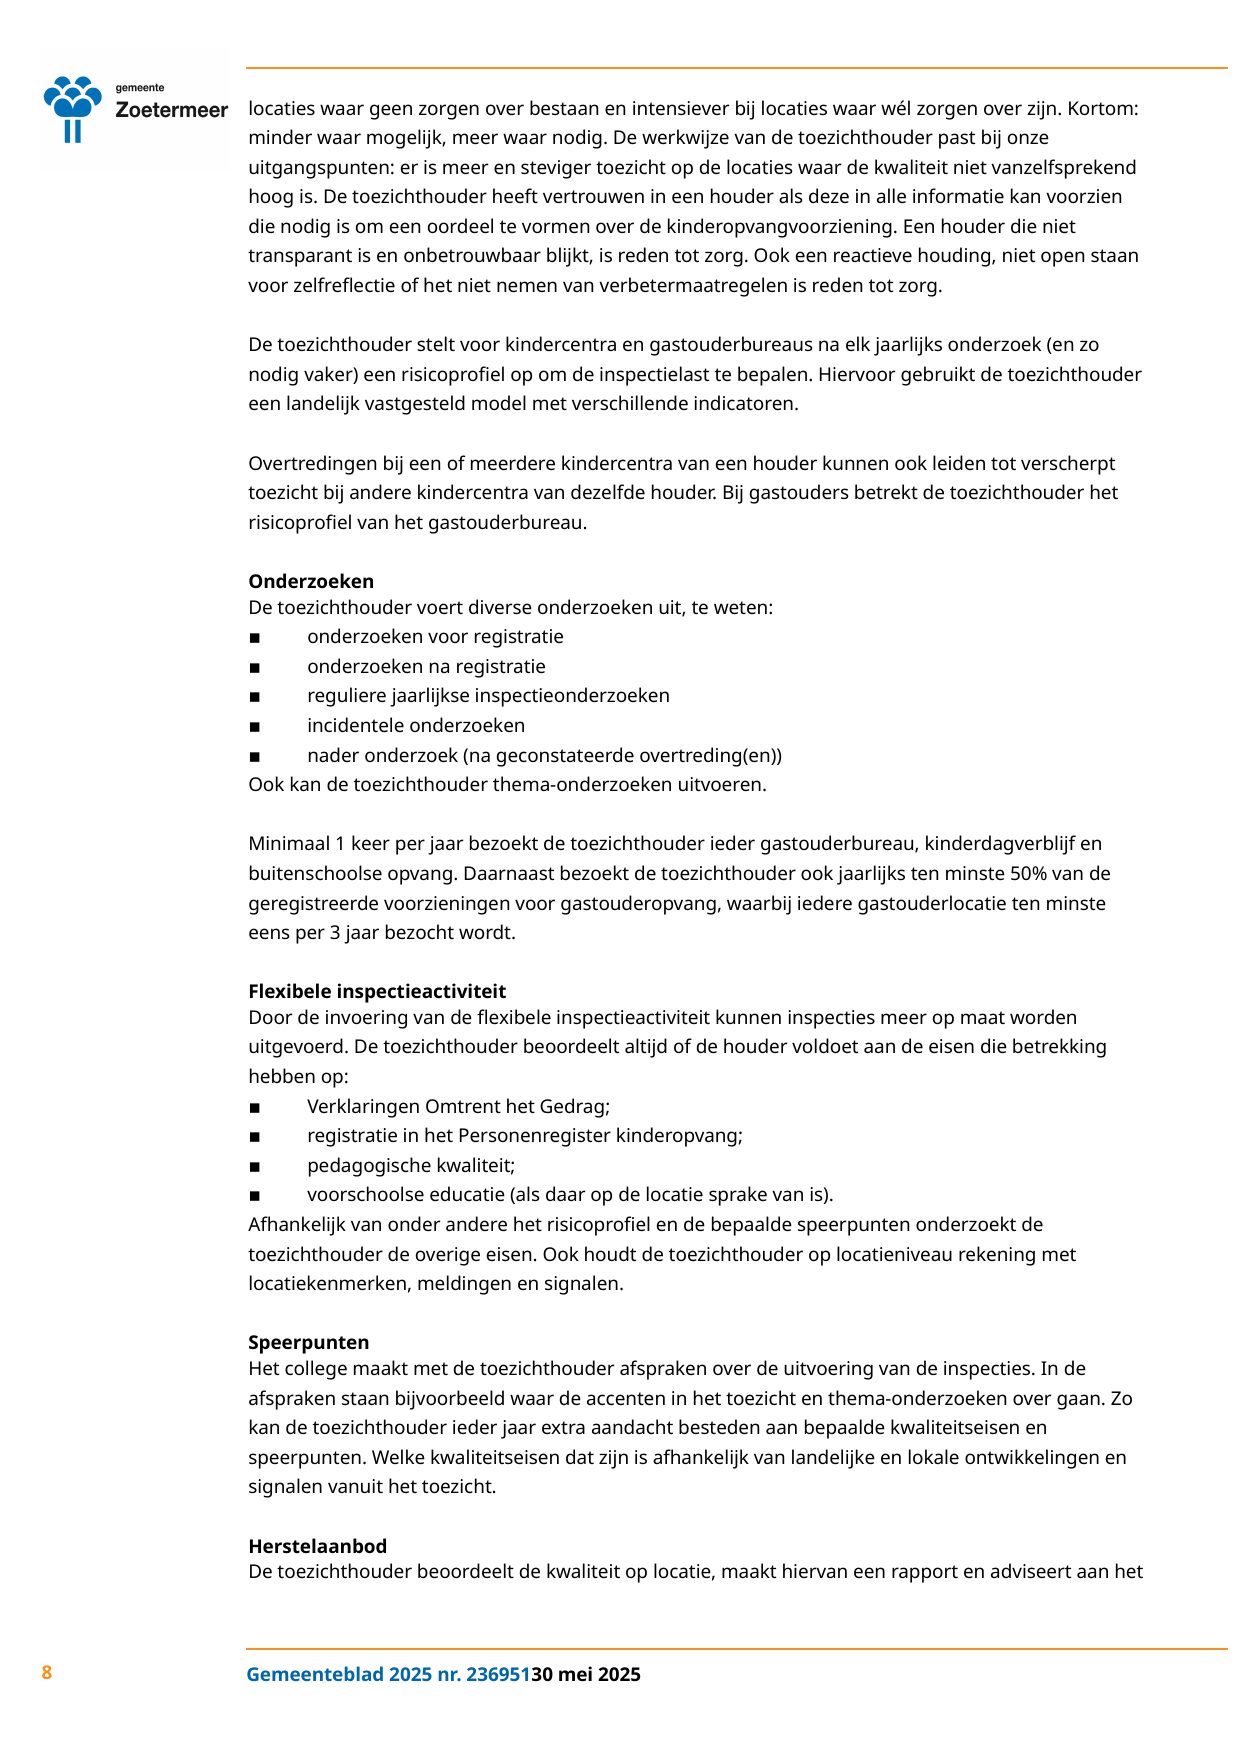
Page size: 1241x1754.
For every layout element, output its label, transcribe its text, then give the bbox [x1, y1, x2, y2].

text Speerpunten [248, 1329, 1152, 1355]
picture [41, 47, 231, 172]
text Onderzoeken [248, 568, 1152, 594]
text Het college maakt met de toezichthouder afspraken over de uitvoering van de inspecties. In de afspraken staan bijvoorbeeld waar de accenten in het toezicht en thema-onderzoeken over gaan. Zo kan de toezichthouder ieder jaar extra aandacht besteden aan bepaalde kwaliteitseisen en speerpunten. Welke kwaliteitseisen dat zijn is afhankelijk van landelijke en lokale ontwikkelingen en signalen vanuit het toezicht. [248, 1355, 1152, 1499]
list reguliere jaarlijkse inspectieonderzoeken [248, 683, 1152, 708]
text Herstelaanbod [248, 1533, 1152, 1558]
text Ook kan de toezichthouder thema-onderzoeken uitvoeren. [248, 771, 1152, 797]
list registratie in het Personenregister kinderopvang; [248, 1122, 1152, 1148]
text Door de invoering van de flexibele inspectieactiviteit kunnen inspecties meer op maat worden uitgevoerd. De toezichthouder beoordeelt altijd of de houder voldoet aan de eisen die betrekking hebben op: [248, 1004, 1152, 1089]
text De toezichthouder beoordeelt de kwaliteit op locatie, maakt hiervan een rapport en adviseert aan het [248, 1558, 1152, 1584]
list pedagogische kwaliteit; [248, 1152, 1152, 1178]
list incidentele onderzoeken [248, 712, 1152, 738]
list Verklaringen Omtrent het Gedrag; [248, 1093, 1152, 1119]
text Overtredingen bij een of meerdere kindercentra van een houder kunnen ook leiden tot verscherpt toezicht bij andere kindercentra van dezelfde houder. Bij gastouders betrekt de toezichthouder het risicoprofiel van het gastouderbureau. [248, 450, 1152, 535]
list nader onderzoek (na geconstateerde overtreding(en)) [248, 742, 1152, 767]
list voorschoolse educatie (als daar op de locatie sprake van is). [248, 1182, 1152, 1207]
list onderzoeken voor registratie [248, 623, 1152, 649]
text De toezichthouder voert diverse onderzoeken uit, te weten: [248, 594, 1152, 619]
list onderzoeken na registratie [248, 653, 1152, 679]
text Flexibele inspectieactiviteit [248, 978, 1152, 1004]
text locaties waar geen zorgen over bestaan en intensiever bij locaties waar wél zorgen over zijn. Kortom: minder waar mogelijk, meer waar nodig. De werkwijze van de toezichthouder past bij onze uitgangspunten: er is meer en steviger toezicht op de locaties waar de kwaliteit niet vanzelfsprekend hoog is. De toezichthouder heeft vertrouwen in een houder als deze in alle informatie kan voorzien die nodig is om een oordeel te vormen over de kinderopvangvoorziening. Een houder die niet transparant is en onbetrouwbaar blijkt, is reden tot zorg. Ook een reactieve houding, niet open staan voor zelfreflectie of het niet nemen van verbetermaatregelen is reden tot zorg. [248, 95, 1152, 298]
text De toezichthouder stelt voor kindercentra en gastouderbureaus na elk jaarlijks onderzoek (en zo nodig vaker) een risicoprofiel op om de inspectielast te bepalen. Hiervoor gebruikt de toezichthouder een landelijk vastgesteld model met verschillende indicatoren. [248, 331, 1152, 416]
text Afhankelijk van onder andere het risicoprofiel en de bepaalde speerpunten onderzoekt de toezichthouder de overige eisen. Ook houdt de toezichthouder op locatieniveau rekening met locatiekenmerken, meldingen en signalen. [248, 1211, 1152, 1296]
text Minimaal 1 keer per jaar bezoekt de toezichthouder ieder gastouderbureau, kinderdagverblijf en buitenschoolse opvang. Daarnaast bezoekt de toezichthouder ook jaarlijks ten minste 50% van de geregistreerde voorzieningen voor gastouderopvang, waarbij iedere gastouderlocatie ten minste eens per 3 jaar bezocht wordt. [248, 831, 1152, 945]
